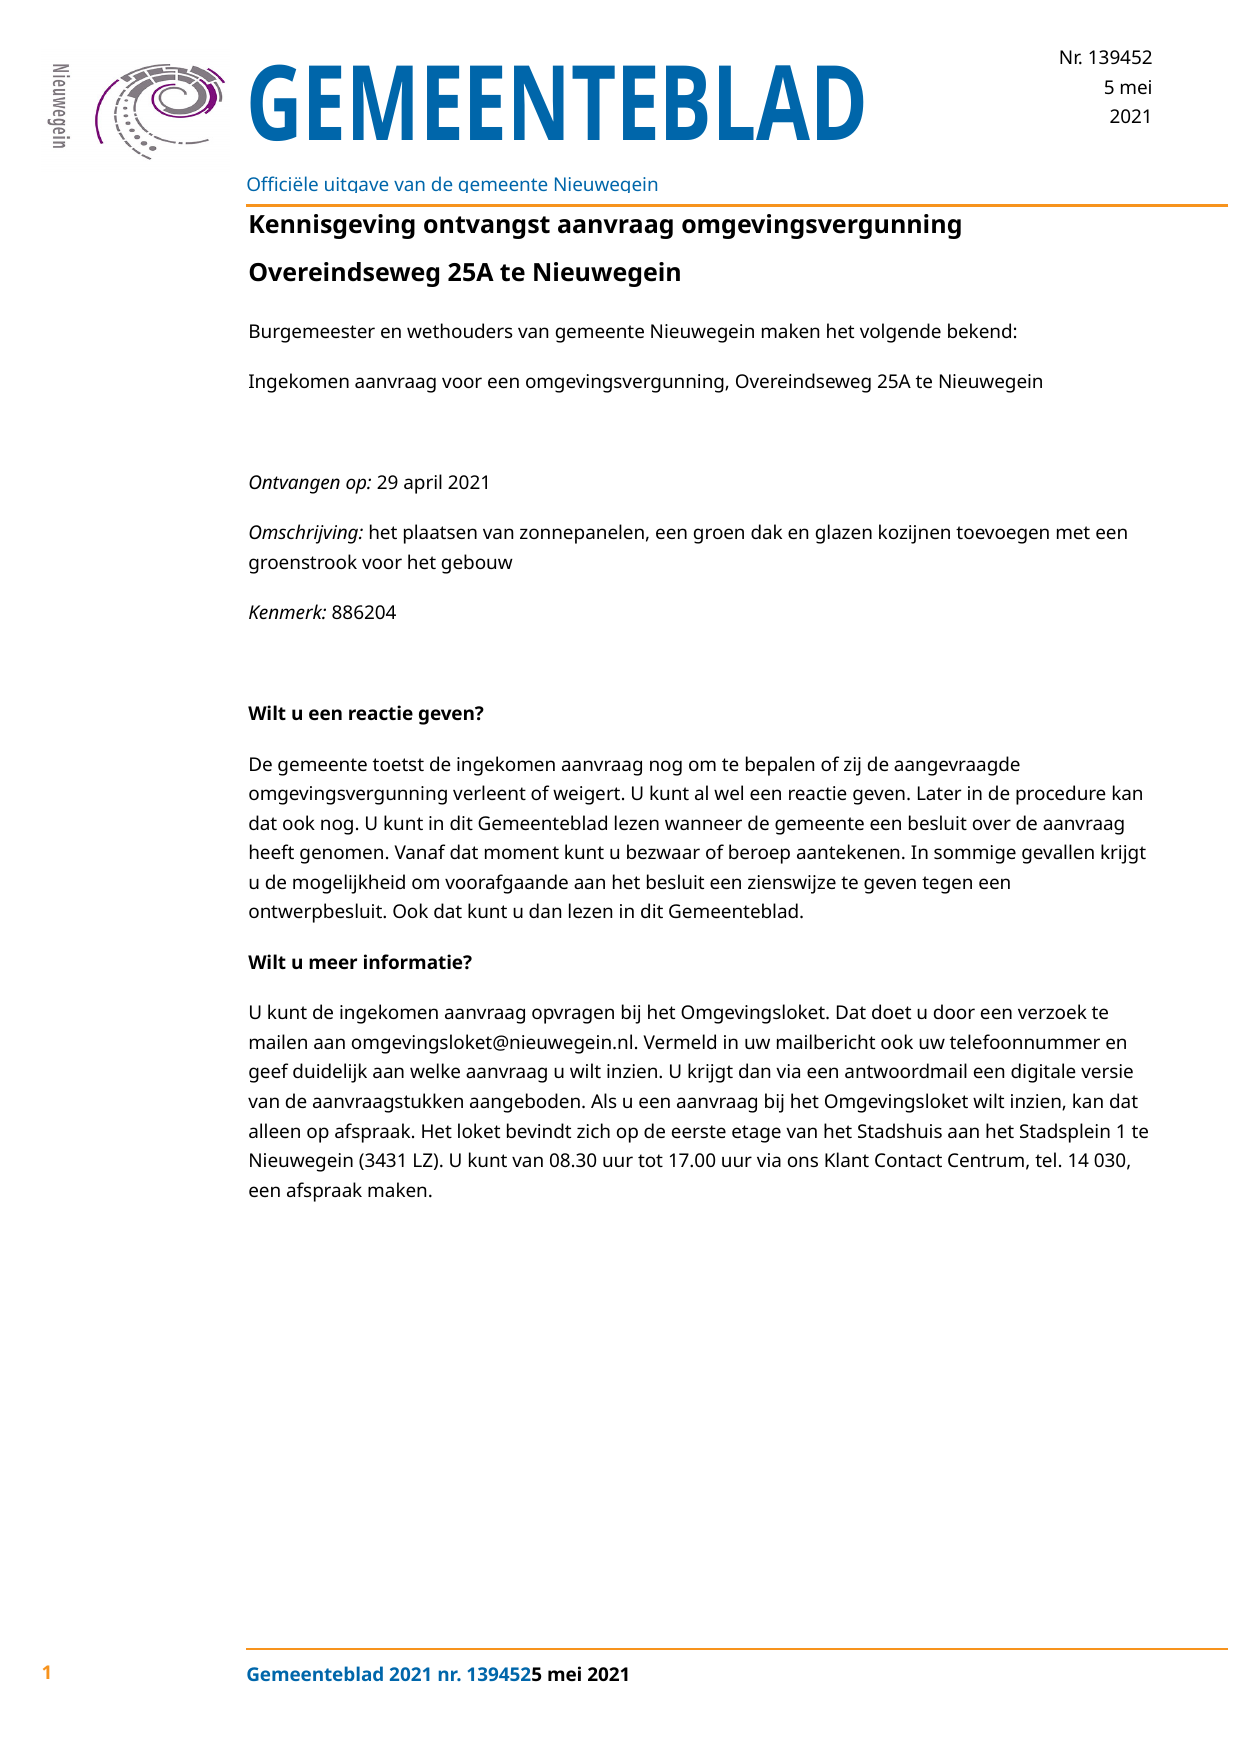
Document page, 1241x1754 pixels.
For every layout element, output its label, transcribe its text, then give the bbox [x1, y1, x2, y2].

text Wilt u een reactie geven? [248, 700, 1152, 726]
text U kunt de ingekomen aanvraag opvragen bij het Omgevingsloket. Dat doet u door een verzoek te mailen aan omgevingsloket@nieuwegein.nl. Vermeld in uw mailbericht ook uw telefoonnummer en geef duidelijk aan welke aanvraag u wilt inzien. U krijgt dan via een antwoordmail een digitale versie van de aanvraagstukken aangeboden. Als u een aanvraag bij het Omgevingsloket wilt inzien, kan dat alleen op afspraak. Het loket bevindt zich op de eerste etage van het Stadshuis aan het Stadsplein 1 te Nieuwegein (3431 LZ). U kunt van 08.30 uur tot 17.00 uur via ons Klant Contact Centrum, tel. 14 030, een afspraak maken. [248, 999, 1152, 1203]
text Omschrijving: het plaatsen van zonnepanelen, een groen dak en glazen kozijnen toevoegen met een groenstrook voor het gebouw [248, 519, 1152, 575]
text Kennisgeving ontvangst aanvraag omgevingsvergunning Overeindseweg 25A te Nieuwegein [248, 207, 1152, 288]
text Ingekomen aanvraag voor een omgevingsvergunning, Overeindseweg 25A te Nieuwegein [248, 368, 1152, 394]
text Kenmerk: 886204 [248, 599, 1152, 625]
text Burgemeester en wethouders van gemeente Nieuwegein maken het volgende bekend: [248, 318, 1152, 344]
text De gemeente toetst de ingekomen aanvraag nog om te bepalen of zij de aangevraagde omgevingsvergunning verleent of weigert. U kunt al wel een reactie geven. Later in de procedure kan dat ook nog. U kunt in dit Gemeenteblad lezen wanneer de gemeente een besluit over de aanvraag heeft genomen. Vanaf dat moment kunt u bezwaar of beroep aantekenen. In sommige gevallen krijgt u de mogelijkheid om voorafgaande aan het besluit een zienswijze te geven tegen een ontwerpbesluit. Ook dat kunt u dan lezen in dit Gemeenteblad. [248, 751, 1152, 924]
picture [41, 47, 231, 172]
text Wilt u meer informatie? [248, 949, 1152, 975]
text Ontvangen op: 29 april 2021 [248, 469, 1152, 495]
